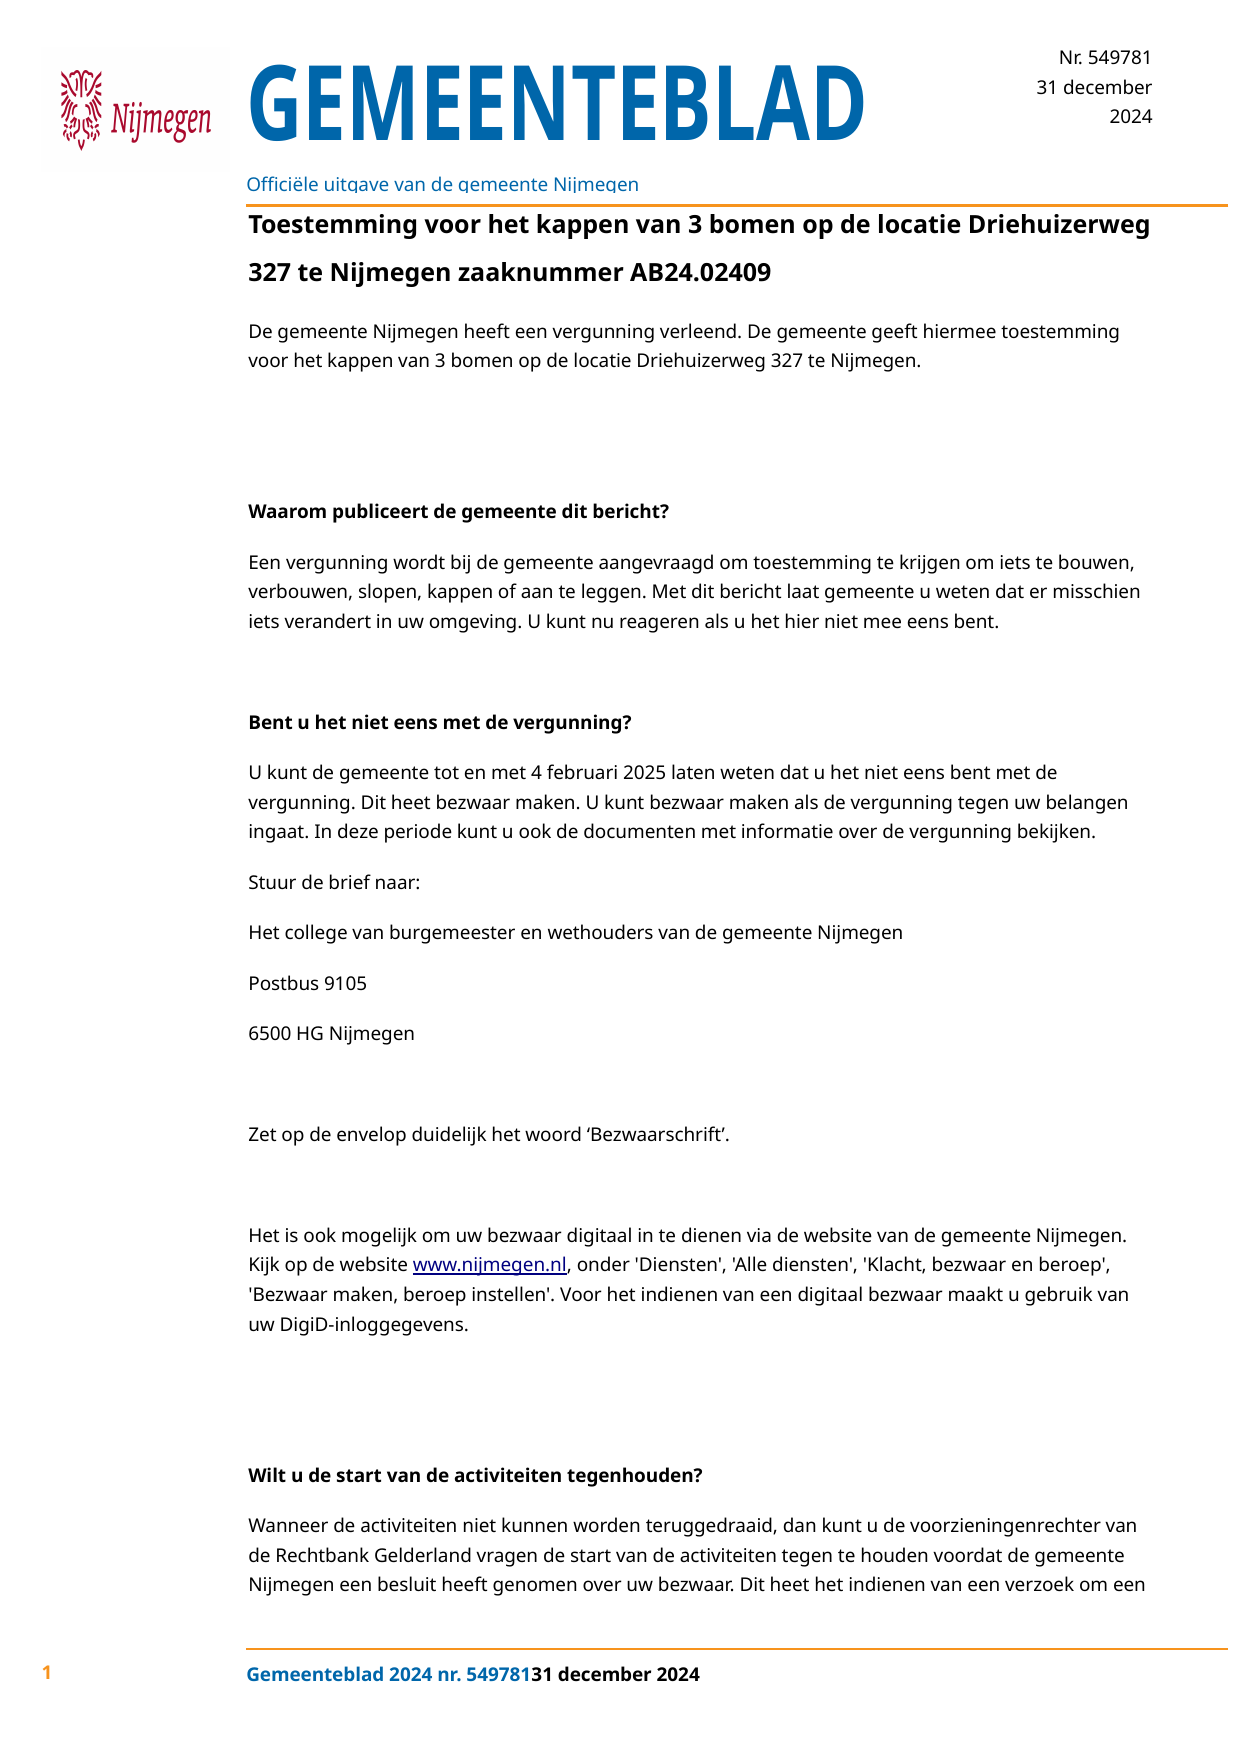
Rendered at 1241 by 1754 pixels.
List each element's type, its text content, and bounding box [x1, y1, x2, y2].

text Postbus 9105 [248, 970, 1152, 996]
text Zet op de envelop duidelijk het woord ‘Bezwaarschrift’. [248, 1121, 1152, 1147]
text Het college van burgemeester en wethouders van de gemeente Nijmegen [248, 919, 1152, 945]
picture [41, 47, 231, 172]
text Een vergunning wordt bij de gemeente aangevraagd om toestemming te krijgen om iets te bouwen, verbouwen, slopen, kappen of aan te leggen. Met dit bericht laat gemeente u weten dat er misschien iets verandert in uw omgeving. U kunt nu reageren als u het hier niet mee eens bent. [248, 549, 1152, 634]
text Wanneer de activiteiten niet kunnen worden teruggedraaid, dan kunt u de voorzieningenrechter van de Rechtbank Gelderland vragen de start van de activiteiten tegen te houden voordat de gemeente Nijmegen een besluit heeft genomen over uw bezwaar. Dit heet het indienen van een verzoek om een [248, 1512, 1152, 1597]
text Toestemming voor het kappen van 3 bomen op de locatie Driehuizerweg 327 te Nijmegen zaaknummer AB24.02409 [248, 207, 1152, 288]
text De gemeente Nijmegen heeft een vergunning verleend. De gemeente geeft hiermee toestemming voor het kappen van 3 bomen op de locatie Driehuizerweg 327 te Nijmegen. [248, 318, 1152, 373]
text Stuur de brief naar: [248, 869, 1152, 895]
text U kunt de gemeente tot en met 4 februari 2025 laten weten dat u het niet eens bent met de vergunning. Dit heet bezwaar maken. U kunt bezwaar maken als de vergunning tegen uw belangen ingaat. In deze periode kunt u ook de documenten met informatie over de vergunning bekijken. [248, 759, 1152, 844]
text Wilt u de start van de activiteiten tegenhouden? [248, 1462, 1152, 1488]
text Bent u het niet eens met de vergunning? [248, 709, 1152, 735]
text Waarom publiceert de gemeente dit bericht? [248, 499, 1152, 524]
text Het is ook mogelijk om uw bezwaar digitaal in te dienen via de website van de gemeente Nijmegen. Kijk op de website www.nijmegen.nl, onder 'Diensten', 'Alle diensten', 'Klacht, bezwaar en beroep', 'Bezwaar maken, beroep instellen'. Voor het indienen van een digitaal bezwaar maakt u gebruik van uw DigiD-inloggegevens. [248, 1222, 1152, 1337]
text 6500 HG Nijmegen [248, 1020, 1152, 1046]
